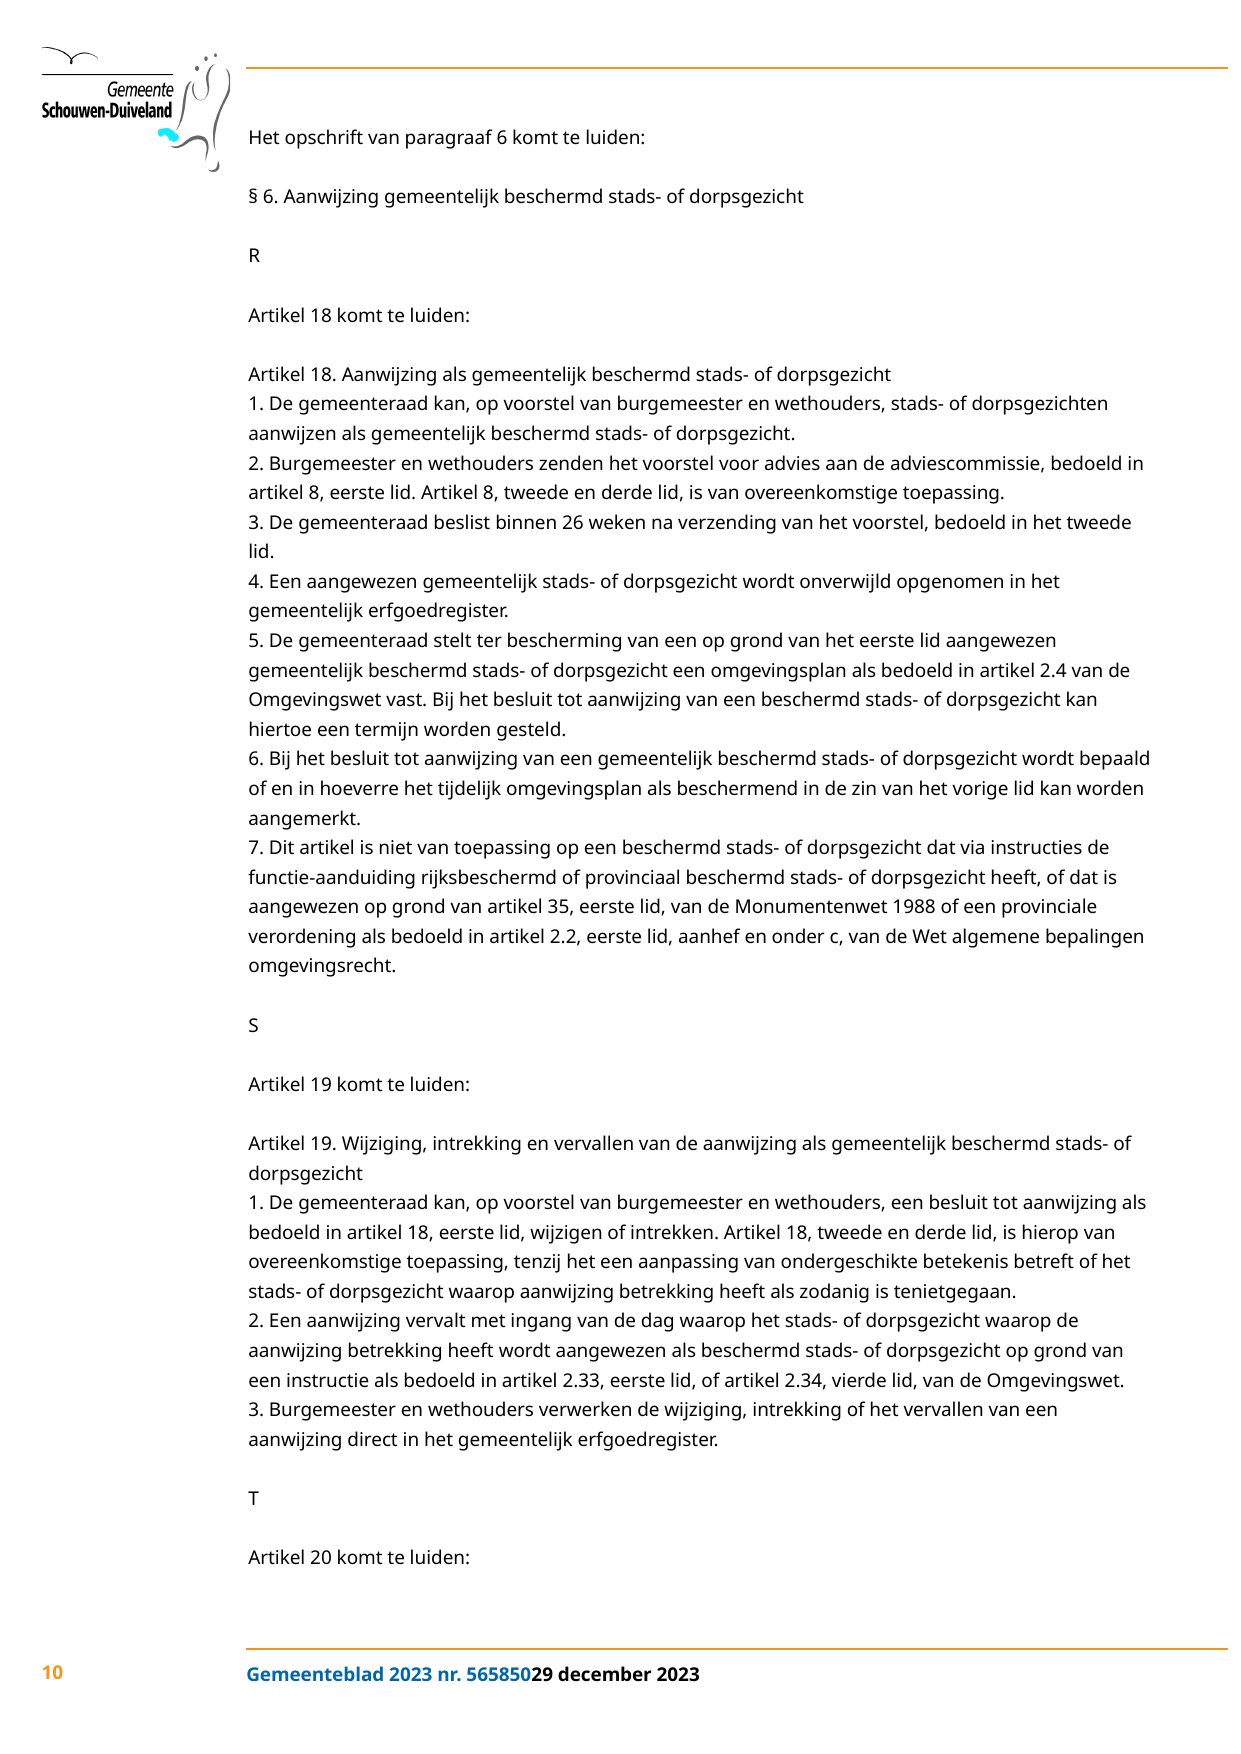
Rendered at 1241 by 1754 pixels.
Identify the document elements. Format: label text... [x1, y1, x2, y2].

text 5. De gemeenteraad stelt ter bescherming van een op grond van het eerste lid aangewezen gemeentelijk beschermd stads- of dorpsgezicht een omgevingsplan als bedoeld in artikel 2.4 van de Omgevingswet vast. Bij het besluit tot aanwijzing van een beschermd stads- of dorpsgezicht kan hiertoe een termijn worden gesteld. [248, 627, 1152, 742]
text 2. Een aanwijzing vervalt met ingang van de dag waarop het stads- of dorpsgezicht waarop de aanwijzing betrekking heeft wordt aangewezen als beschermd stads- of dorpsgezicht op grond van een instructie als bedoeld in artikel 2.33, eerste lid, of artikel 2.34, vierde lid, van de Omgevingswet. [248, 1308, 1152, 1393]
text Artikel 18. Aanwijzing als gemeentelijk beschermd stads- of dorpsgezicht [248, 361, 1152, 387]
text 7. Dit artikel is niet van toepassing op een beschermd stads- of dorpsgezicht dat via instructies de functie-aanduiding rijksbeschermd of provinciaal beschermd stads- of dorpsgezicht heeft, of dat is aangewezen op grond van artikel 35, eerste lid, van de Monumentenwet 1988 of een provinciale verordening als bedoeld in artikel 2.2, eerste lid, aanhef en onder c, van de Wet algemene bepalingen omgevingsrecht. [248, 834, 1152, 978]
text T [248, 1485, 1152, 1511]
text Artikel 20 komt te luiden: [248, 1544, 1152, 1570]
text Artikel 19 komt te luiden: [248, 1071, 1152, 1097]
text Artikel 18 komt te luiden: [248, 302, 1152, 328]
text 3. Burgemeester en wethouders verwerken de wijziging, intrekking of het vervallen van een aanwijzing direct in het gemeentelijk erfgoedregister. [248, 1396, 1152, 1452]
text R [248, 243, 1152, 268]
text 1. De gemeenteraad kan, op voorstel van burgemeester en wethouders, stads- of dorpsgezichten aanwijzen als gemeentelijk beschermd stads- of dorpsgezicht. [248, 391, 1152, 446]
picture [41, 47, 231, 172]
text 3. De gemeenteraad beslist binnen 26 weken na verzending van het voorstel, bedoeld in het tweede lid. [248, 509, 1152, 564]
text 1. De gemeenteraad kan, op voorstel van burgemeester en wethouders, een besluit tot aanwijzing als bedoeld in artikel 18, eerste lid, wijzigen of intrekken. Artikel 18, tweede en derde lid, is hierop van overeenkomstige toepassing, tenzij het een aanpassing van ondergeschikte betekenis betreft of het stads- of dorpsgezicht waarop aanwijzing betrekking heeft als zodanig is tenietgegaan. [248, 1189, 1152, 1304]
text Artikel 19. Wijziging, intrekking en vervallen van de aanwijzing als gemeentelijk beschermd stads- of dorpsgezicht [248, 1130, 1152, 1186]
text 4. Een aangewezen gemeentelijk stads- of dorpsgezicht wordt onverwijld opgenomen in het gemeentelijk erfgoedregister. [248, 568, 1152, 623]
text 2. Burgemeester en wethouders zenden het voorstel voor advies aan de adviescommissie, bedoeld in artikel 8, eerste lid. Artikel 8, tweede en derde lid, is van overeenkomstige toepassing. [248, 450, 1152, 505]
text § 6. Aanwijzing gemeentelijk beschermd stads- of dorpsgezicht [248, 183, 1152, 209]
text S [248, 1012, 1152, 1038]
text Het opschrift van paragraaf 6 komt te luiden: [248, 124, 1152, 150]
text 6. Bij het besluit tot aanwijzing van een gemeentelijk beschermd stads- of dorpsgezicht wordt bepaald of en in hoeverre het tijdelijk omgevingsplan als beschermend in de zin van het vorige lid kan worden aangemerkt. [248, 746, 1152, 831]
